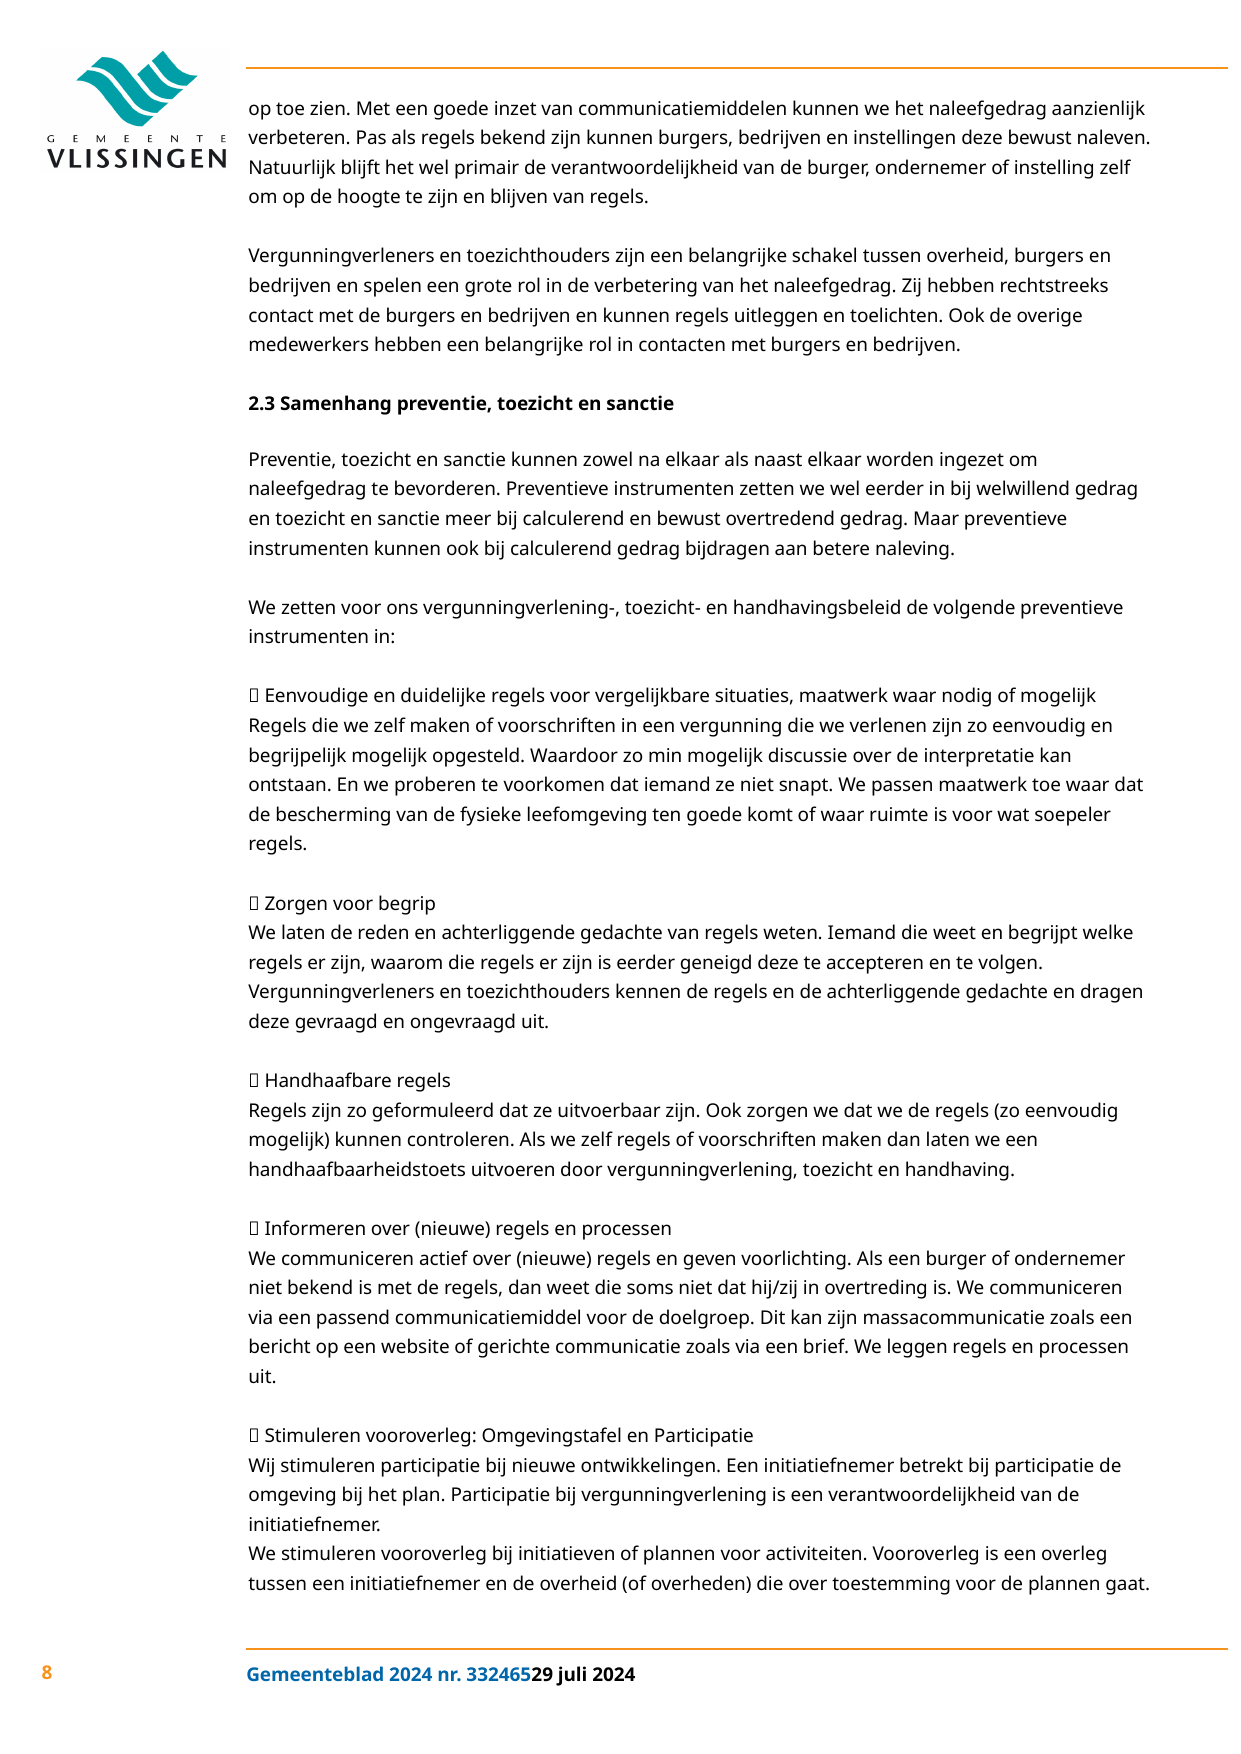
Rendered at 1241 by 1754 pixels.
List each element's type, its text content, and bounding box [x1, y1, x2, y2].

text Preventie, toezicht en sanctie kunnen zowel na elkaar als naast elkaar worden ingezet om naleefgedrag te bevorderen. Preventieve instrumenten zetten we wel eerder in bij welwillend gedrag en toezicht en sanctie meer bij calculerend en bewust overtredend gedrag. Maar preventieve instrumenten kunnen ook bij calculerend gedrag bijdragen aan betere naleving. [248, 446, 1152, 560]
text We stimuleren vooroverleg bij initiatieven of plannen voor activiteiten. Vooroverleg is een overleg tussen een initiatiefnemer en de overheid (of overheden) die over toestemming voor de plannen gaat. [248, 1541, 1152, 1596]
text Regels die we zelf maken of voorschriften in een vergunning die we verlenen zijn zo eenvoudig en begrijpelijk mogelijk opgesteld. Waardoor zo min mogelijk discussie over de interpretatie kan ontstaan. En we proberen te voorkomen dat iemand ze niet snapt. We passen maatwerk toe waar dat de bescherming van de fysieke leefomgeving ten goede komt of waar ruimte is voor wat soepeler regels. [248, 712, 1152, 856]
text 2.3 Samenhang preventie, toezicht en sanctie [248, 391, 1152, 416]
text  Handhaafbare regels [248, 1067, 1152, 1093]
text  Zorgen voor begrip [248, 890, 1152, 915]
text We laten de reden en achterliggende gedachte van regels weten. Iemand die weet en begrijpt welke regels er zijn, waarom die regels er zijn is eerder geneigd deze te accepteren en te volgen. Vergunningverleners en toezichthouders kennen de regels en de achterliggende gedachte en dragen deze gevraagd en ongevraagd uit. [248, 919, 1152, 1034]
text We zetten voor ons vergunningverlening-, toezicht- en handhavingsbeleid de volgende preventieve instrumenten in: [248, 594, 1152, 649]
text  Informeren over (nieuwe) regels en processen [248, 1215, 1152, 1241]
text  Eenvoudige en duidelijke regels voor vergelijkbare situaties, maatwerk waar nodig of mogelijk [248, 683, 1152, 708]
picture [41, 47, 231, 172]
text Wij stimuleren participatie bij nieuwe ontwikkelingen. Een initiatiefnemer betrekt bij participatie de omgeving bij het plan. Participatie bij vergunningverlening is een verantwoordelijkheid van de initiatiefnemer. [248, 1452, 1152, 1537]
text Regels zijn zo geformuleerd dat ze uitvoerbaar zijn. Ook zorgen we dat we de regels (zo eenvoudig mogelijk) kunnen controleren. Als we zelf regels of voorschriften maken dan laten we een handhaafbaarheidstoets uitvoeren door vergunningverlening, toezicht en handhaving. [248, 1097, 1152, 1182]
text Vergunningverleners en toezichthouders zijn een belangrijke schakel tussen overheid, burgers en bedrijven en spelen een grote rol in de verbetering van het naleefgedrag. Zij hebben rechtstreeks contact met de burgers en bedrijven en kunnen regels uitleggen en toelichten. Ook de overige medewerkers hebben een belangrijke rol in contacten met burgers en bedrijven. [248, 243, 1152, 357]
text  Stimuleren vooroverleg: Omgevingstafel en Participatie [248, 1422, 1152, 1448]
text We communiceren actief over (nieuwe) regels en geven voorlichting. Als een burger of ondernemer niet bekend is met de regels, dan weet die soms niet dat hij/zij in overtreding is. We communiceren via een passend communicatiemiddel voor de doelgroep. Dit kan zijn massacommunicatie zoals een bericht op een website of gerichte communicatie zoals via een brief. We leggen regels en processen uit. [248, 1245, 1152, 1389]
text op toe zien. Met een goede inzet van communicatiemiddelen kunnen we het naleefgedrag aanzienlijk verbeteren. Pas als regels bekend zijn kunnen burgers, bedrijven en instellingen deze bewust naleven. Natuurlijk blijft het wel primair de verantwoordelijkheid van de burger, ondernemer of instelling zelf om op de hoogte te zijn en blijven van regels. [248, 95, 1152, 209]
